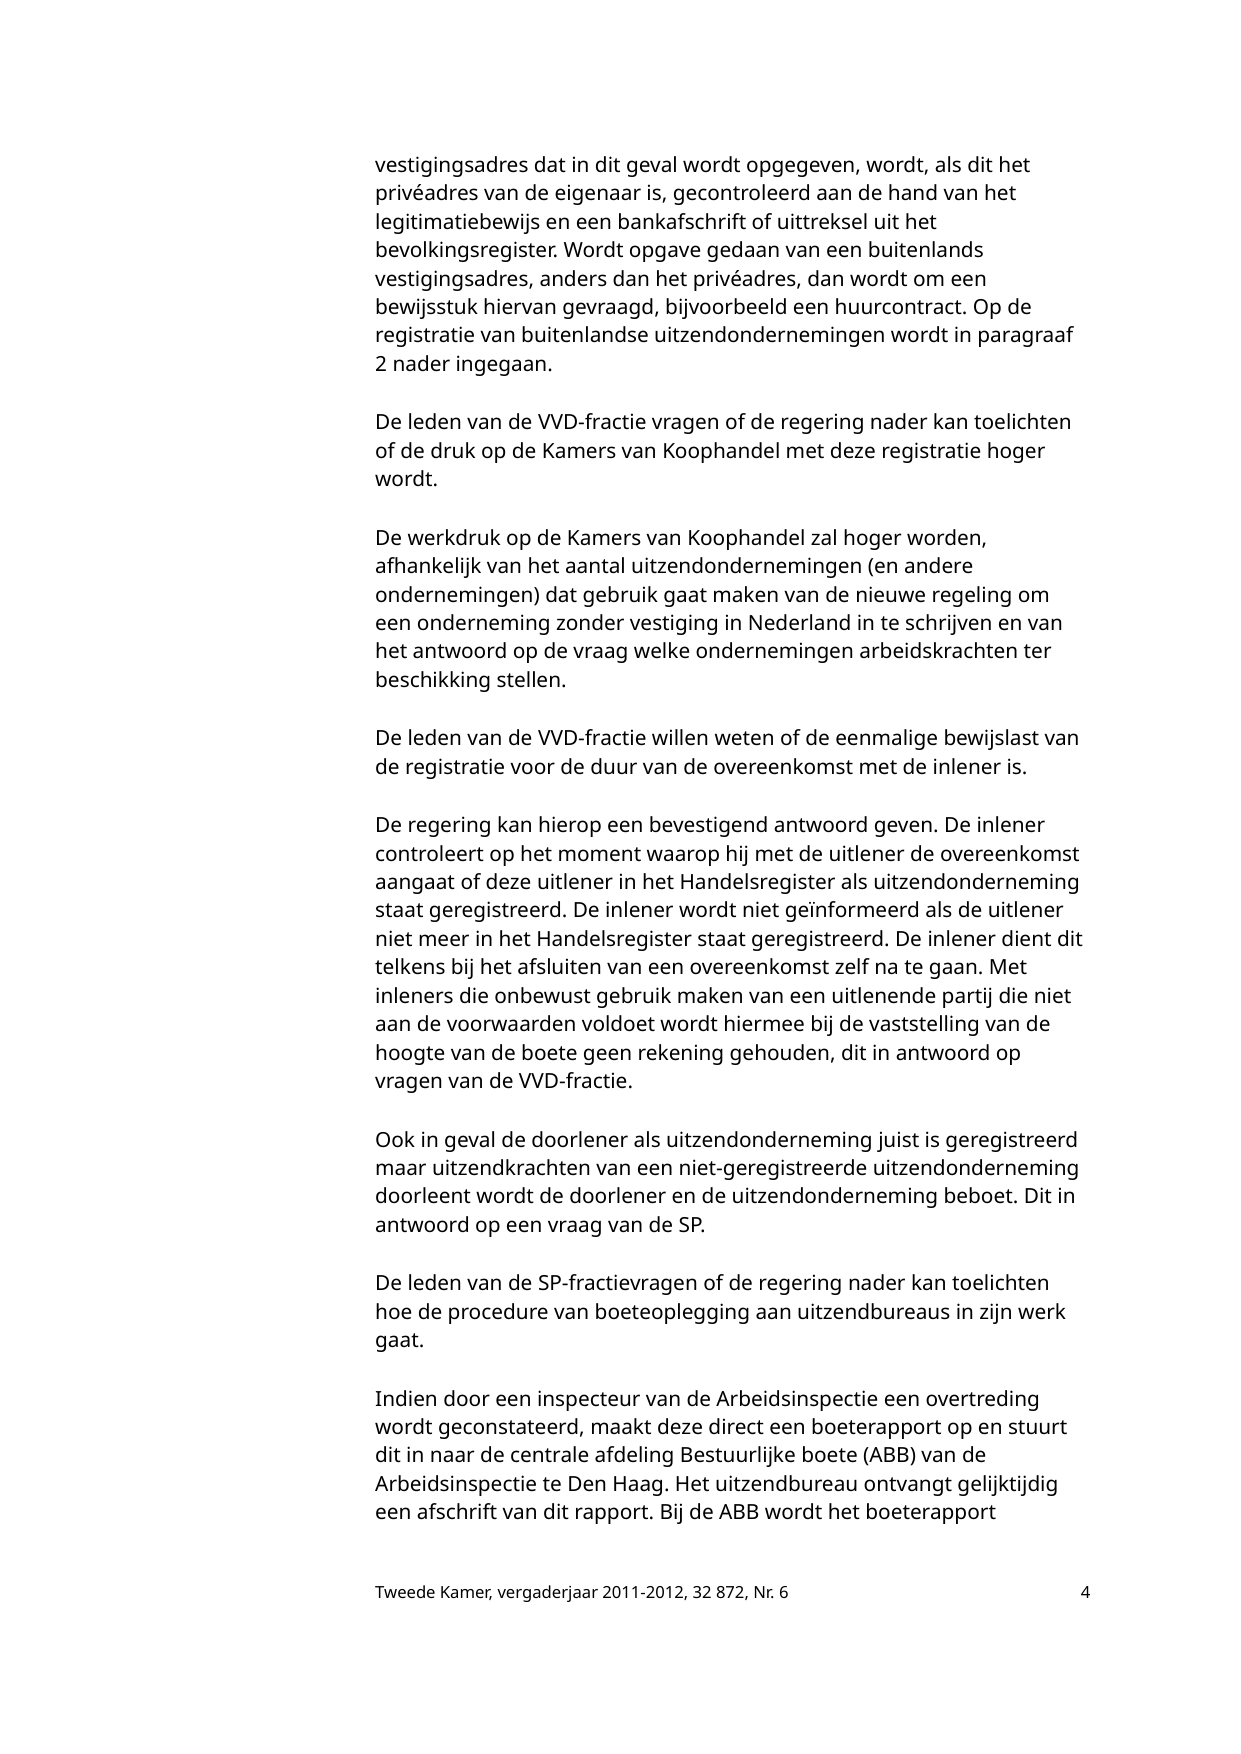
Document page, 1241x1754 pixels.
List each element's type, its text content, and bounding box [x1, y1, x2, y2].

text De regering kan hierop een bevestigend antwoord geven. De inlener controleert op het moment waarop hij met de uitlener de overeenkomst aangaat of deze uitlener in het Handelsregister als uitzendonderneming staat geregistreerd. De inlener wordt niet geïnformeerd als de uitlener niet meer in het Handelsregister staat geregistreerd. De inlener dient dit telkens bij het afsluiten van een overeenkomst zelf na te gaan. Met inleners die onbewust gebruik maken van een uitlenende partij die niet aan de voorwaarden voldoet wordt hiermee bij de vaststelling van de hoogte van de boete geen rekening gehouden, dit in antwoord op vragen van de VVD-fractie. [375, 810, 1090, 1095]
text Ook in geval de doorlener als uitzendonderneming juist is geregistreerd maar uitzendkrachten van een niet-geregistreerde uitzendonderneming doorleent wordt de doorlener en de uitzendonderneming beboet. Dit in antwoord op een vraag van de SP. [375, 1125, 1090, 1238]
text De leden van de VVD-fractie vragen of de regering nader kan toelichten of de druk op de Kamers van Koophandel met deze registratie hoger wordt. [375, 407, 1090, 493]
text Indien door een inspecteur van de Arbeidsinspectie een overtreding wordt geconstateerd, maakt deze direct een boeterapport op en stuurt dit in naar de centrale afdeling Bestuurlijke boete (ABB) van de Arbeidsinspectie te Den Haag. Het uitzendbureau ontvangt gelijktijdig een afschrift van dit rapport. Bij de ABB wordt het boeterapport [375, 1384, 1090, 1526]
text vestigingsadres dat in dit geval wordt opgegeven, wordt, als dit het privéadres van de eigenaar is, gecontroleerd aan de hand van het legitimatiebewijs en een bankafschrift of uittreksel uit het bevolkingsregister. Wordt opgave gedaan van een buitenlands vestigingsadres, anders dan het privéadres, dan wordt om een bewijsstuk hiervan gevraagd, bijvoorbeeld een huurcontract. Op de registratie van buitenlandse uitzendondernemingen wordt in paragraaf 2 nader ingegaan. [375, 150, 1090, 377]
text De leden van de SP-fractievragen of de regering nader kan toelichten hoe de procedure van boeteoplegging aan uitzendbureaus in zijn werk gaat. [375, 1268, 1090, 1354]
text De leden van de VVD-fractie willen weten of de eenmalige bewijslast van de registratie voor de duur van de overeenkomst met de inlener is. [375, 723, 1090, 780]
text De werkdruk op de Kamers van Koophandel zal hoger worden, afhankelijk van het aantal uitzendondernemingen (en andere ondernemingen) dat gebruik gaat maken van de nieuwe regeling om een onderneming zonder vestiging in Nederland in te schrijven en van het antwoord op de vraag welke ondernemingen arbeidskrachten ter beschikking stellen. [375, 523, 1090, 693]
